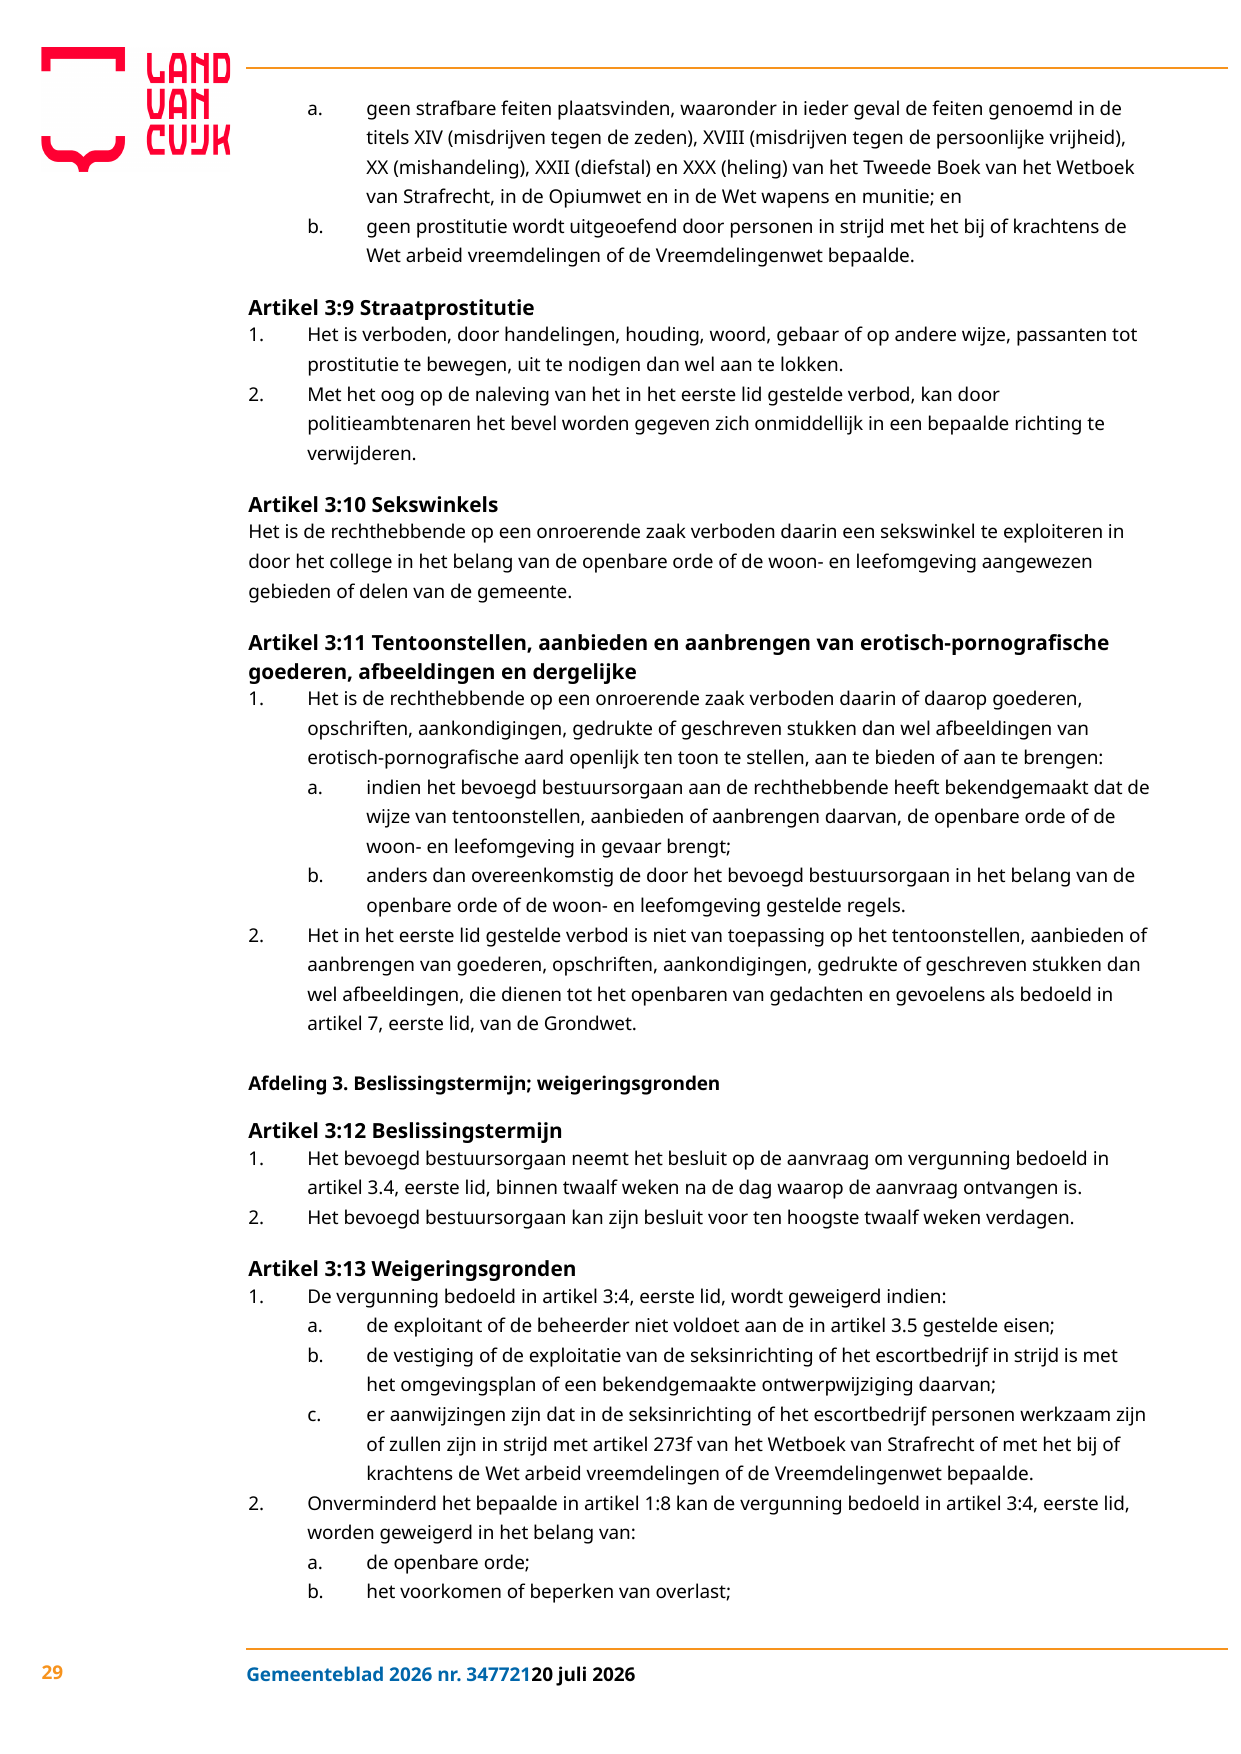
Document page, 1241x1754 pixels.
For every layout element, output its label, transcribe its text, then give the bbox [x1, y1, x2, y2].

text Artikel 3:9 Straatprostitutie [248, 293, 1152, 322]
list Onverminderd het bepaalde in artikel 1:8 kan de vergunning bedoeld in artikel 3:4, eerste lid, worden geweigerd in het belang van: [248, 1490, 1152, 1545]
list de vestiging of de exploitatie van de seksinrichting of het escortbedrijf in strijd is met het omgevingsplan of een bekendgemaakte ontwerpwijziging daarvan; [307, 1342, 1152, 1397]
list indien het bevoegd bestuursorgaan aan de rechthebbende heeft bekendgemaakt dat de wijze van tentoonstellen, aanbieden of aanbrengen daarvan, de openbare orde of de woon- en leefomgeving in gevaar brengt; [307, 774, 1152, 859]
list geen prostitutie wordt uitgeoefend door personen in strijd met het bij of krachtens de Wet arbeid vreemdelingen of de Vreemdelingenwet bepaalde. [307, 213, 1152, 268]
list geen strafbare feiten plaatsvinden, waaronder in ieder geval de feiten genoemd in de titels XIV (misdrijven tegen de zeden), XVIII (misdrijven tegen de persoonlijke vrijheid), XX (mishandeling), XXII (diefstal) en XXX (heling) van het Tweede Boek van het Wetboek van Strafrecht, in de Opiumwet en in de Wet wapens en munitie; en [307, 95, 1152, 209]
list er aanwijzingen zijn dat in de seksinrichting of het escortbedrijf personen werkzaam zijn of zullen zijn in strijd met artikel 273f van het Wetboek van Strafrecht of met het bij of krachtens de Wet arbeid vreemdelingen of de Vreemdelingenwet bepaalde. [307, 1401, 1152, 1486]
list de openbare orde; [307, 1549, 1152, 1575]
list Het bevoegd bestuursorgaan neemt het besluit op de aanvraag om vergunning bedoeld in artikel 3.4, eerste lid, binnen twaalf weken na de dag waarop de aanvraag ontvangen is. [248, 1145, 1152, 1200]
list Het is de rechthebbende op een onroerende zaak verboden daarin of daarop goederen, opschriften, aankondigingen, gedrukte of geschreven stukken dan wel afbeeldingen van erotisch-pornografische aard openlijk ten toon te stellen, aan te bieden of aan te brengen: [248, 685, 1152, 770]
text Artikel 3:12 Beslissingstermijn [248, 1116, 1152, 1145]
text Afdeling 3. Beslissingstermijn; weigeringsgronden [248, 1070, 1152, 1096]
list Het in het eerste lid gestelde verbod is niet van toepassing op het tentoonstellen, aanbieden of aanbrengen van goederen, opschriften, aankondigingen, gedrukte of geschreven stukken dan wel afbeeldingen, die dienen tot het openbaren van gedachten en gevoelens als bedoeld in artikel 7, eerste lid, van de Grondwet. [248, 922, 1152, 1036]
list anders dan overeenkomstig de door het bevoegd bestuursorgaan in het belang van de openbare orde of de woon- en leefomgeving gestelde regels. [307, 863, 1152, 918]
list het voorkomen of beperken van overlast; [307, 1579, 1152, 1604]
list De vergunning bedoeld in artikel 3:4, eerste lid, wordt geweigerd indien: [248, 1283, 1152, 1308]
text Het is de rechthebbende op een onroerende zaak verboden daarin een sekswinkel te exploiteren in door het college in het belang van de openbare orde of de woon- en leefomgeving aangewezen gebieden of delen van de gemeente. [248, 519, 1152, 604]
text Artikel 3:11 Tentoonstellen, aanbieden en aanbrengen van erotisch-pornografische goederen, afbeeldingen en dergelijke [248, 628, 1152, 685]
list Het bevoegd bestuursorgaan kan zijn besluit voor ten hoogste twaalf weken verdagen. [248, 1204, 1152, 1230]
text Artikel 3:10 Sekswinkels [248, 490, 1152, 519]
list Het is verboden, door handelingen, houding, woord, gebaar of op andere wijze, passanten tot prostitutie te bewegen, uit te nodigen dan wel aan te lokken. [248, 322, 1152, 377]
list de exploitant of de beheerder niet voldoet aan de in artikel 3.5 gestelde eisen; [307, 1312, 1152, 1338]
list Met het oog op de naleving van het in het eerste lid gestelde verbod, kan door politieambtenaren het bevel worden gegeven zich onmiddellijk in een bepaalde richting te verwijderen. [248, 381, 1152, 466]
picture [41, 47, 231, 172]
text Artikel 3:13 Weigeringsgronden [248, 1254, 1152, 1283]
